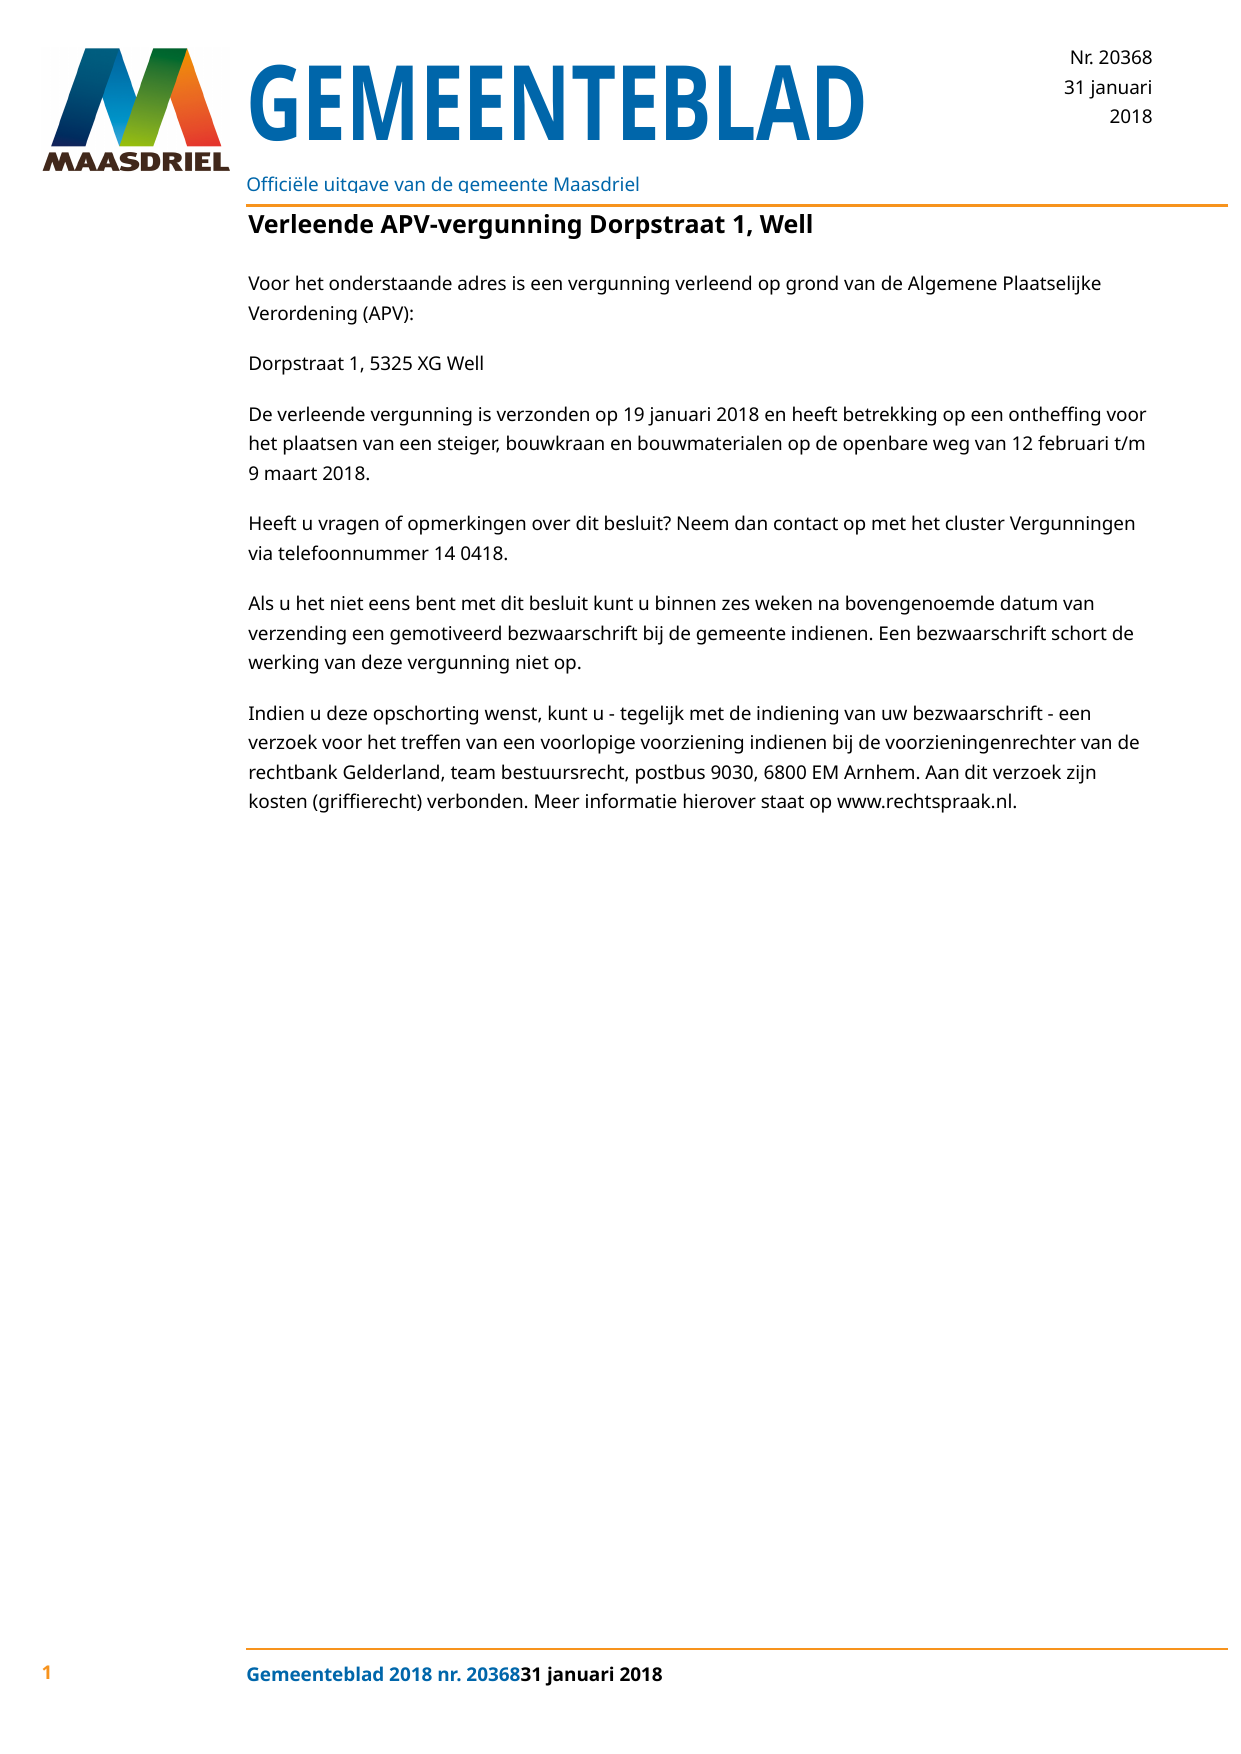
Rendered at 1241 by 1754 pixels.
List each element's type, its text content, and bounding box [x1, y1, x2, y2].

text Verleende APV-vergunning Dorpstraat 1, Well [248, 207, 1152, 241]
text Indien u deze opschorting wenst, kunt u - tegelijk met de indiening van uw bezwaarschrift - een verzoek voor het treffen van een voorlopige voorziening indienen bij de voorzieningenrechter van de rechtbank Gelderland, team bestuursrecht, postbus 9030, 6800 EM Arnhem. Aan dit verzoek zijn kosten (griffierecht) verbonden. Meer informatie hierover staat op www.rechtspraak.nl. [248, 700, 1152, 814]
text Dorpstraat 1, 5325 XG Well [248, 350, 1152, 376]
text Als u het niet eens bent met dit besluit kunt u binnen zes weken na bovengenoemde datum van verzending een gemotiveerd bezwaarschrift bij de gemeente indienen. Een bezwaarschrift schort de werking van deze vergunning niet op. [248, 590, 1152, 675]
text Heeft u vragen of opmerkingen over dit besluit? Neem dan contact op met het cluster Vergunningen via telefoonnummer 14 0418. [248, 510, 1152, 566]
text Voor het onderstaande adres is een vergunning verleend op grond van de Algemene Plaatselijke Verordening (APV): [248, 270, 1152, 326]
text De verleende vergunning is verzonden op 19 januari 2018 en heeft betrekking op een ontheffing voor het plaatsen van een steiger, bouwkraan en bouwmaterialen op de openbare weg van 12 februari t/m 9 maart 2018. [248, 401, 1152, 486]
picture [41, 47, 231, 172]
